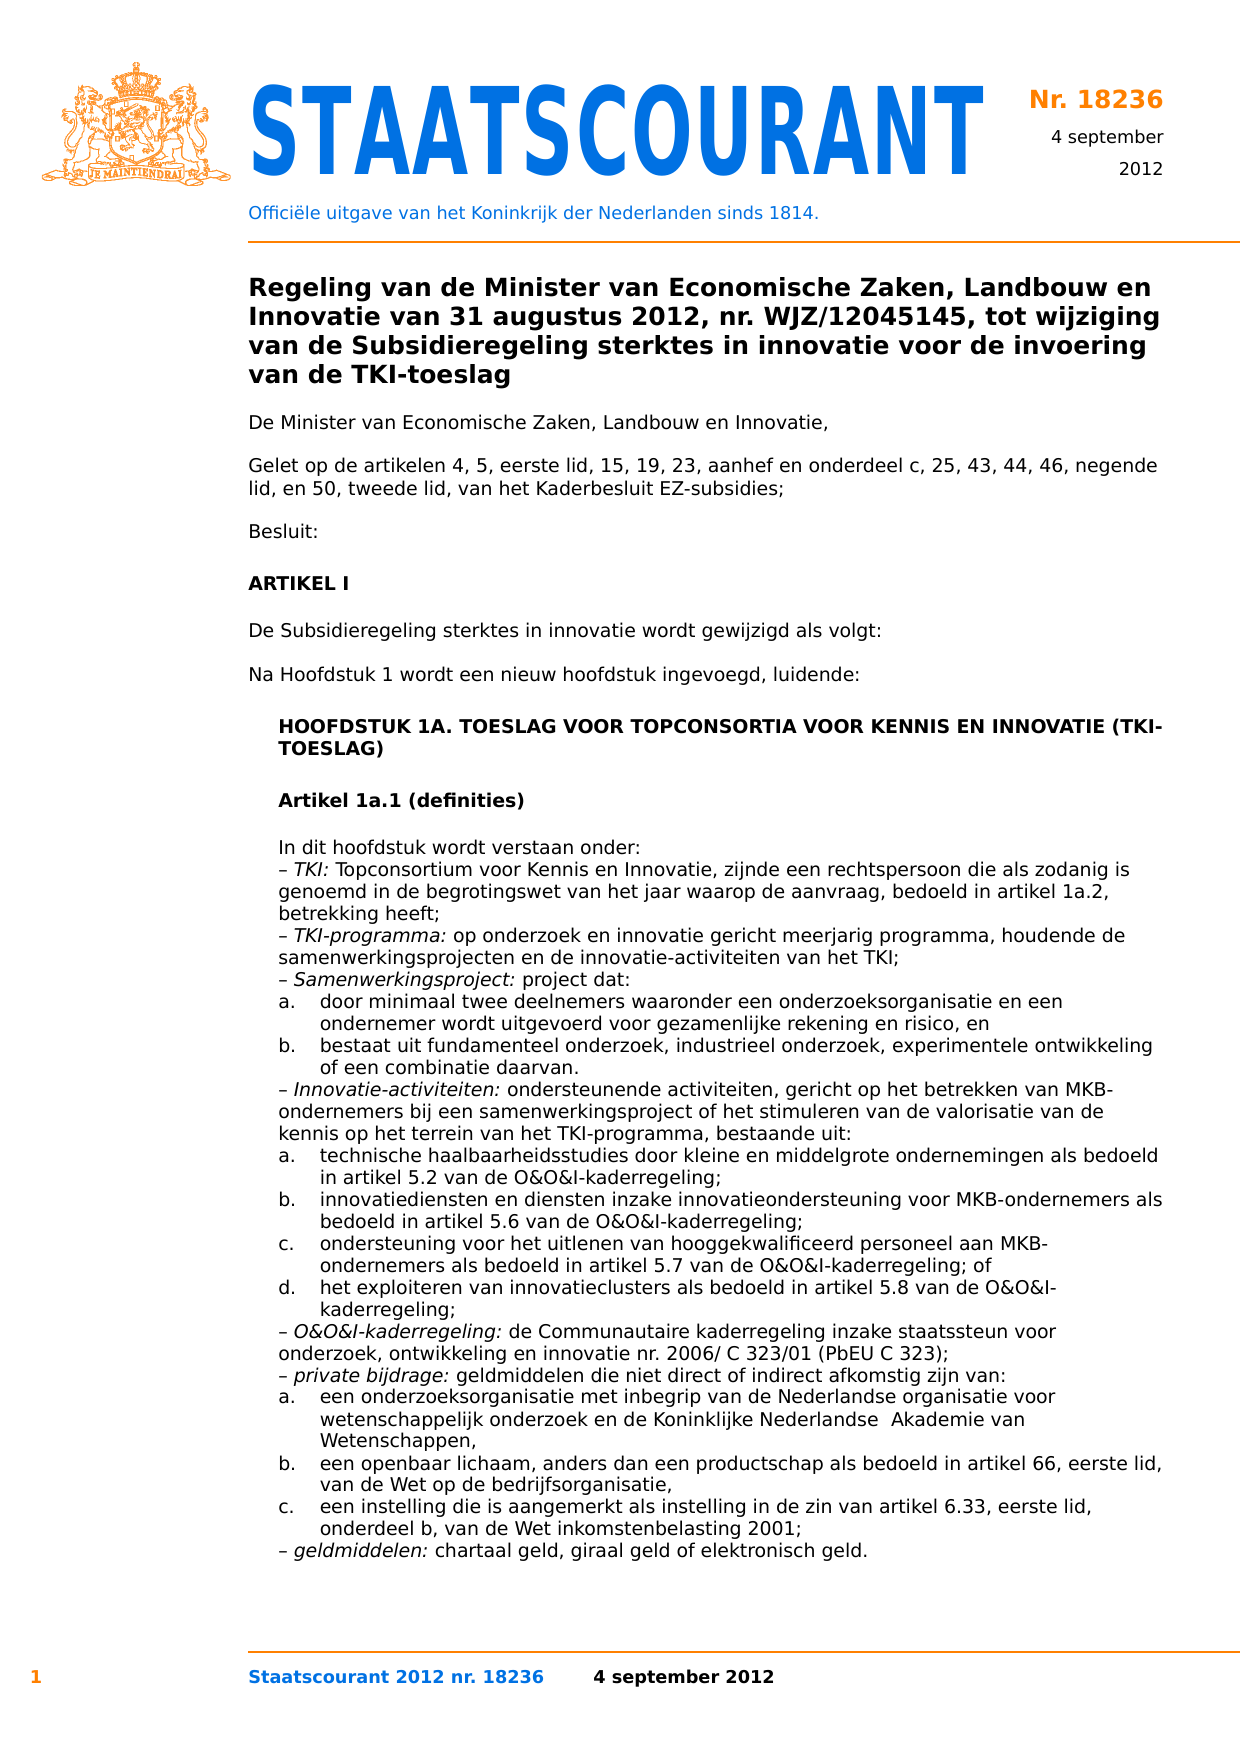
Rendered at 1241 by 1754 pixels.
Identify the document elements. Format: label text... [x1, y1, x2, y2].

text – geldmiddelen: chartaal geld, giraal geld of elektronisch geld. [278, 1540, 1163, 1562]
text c. ondersteuning voor het uitlenen van hooggekwalificeerd personeel aan MKB-ondernemers als bedoeld in artikel 5.7 van de O&O&I-kaderregeling; of [278, 1233, 1163, 1277]
text – Innovatie-activiteiten: ondersteunende activiteiten, gericht op het betrekken van MKB-ondernemers bij een samenwerkingsproject of het stimuleren van de valorisatie van de kennis op het terrein van het TKI-programma, bestaande uit: [278, 1079, 1163, 1145]
table_cell Officiële uitgave van het Koninkrijk der Nederlanden sinds 1814. [248, 203, 1240, 241]
table_header STAATSCOURANT [248, 62, 998, 203]
text – TKI: Topconsortium voor Kennis en Innovatie, zijnde een rechtspersoon die als zodanig is genoemd in de begrotingswet van het jaar waarop de aanvraag, bedoeld in artikel 1a.2, betrekking heeft; [278, 859, 1163, 925]
text b. een openbaar lichaam, anders dan een productschap als bedoeld in artikel 66, eerste lid, van de Wet op de bedrijfsorganisatie, [278, 1452, 1163, 1496]
text In dit hoofdstuk wordt verstaan onder: [278, 837, 1163, 859]
text – O&O&I-kaderregeling: de Communautaire kaderregeling inzake staatssteun voor onderzoek, ontwikkeling en innovatie nr. 2006/ C 323/01 (PbEU C 323); [278, 1321, 1163, 1364]
subtitle ARTIKEL I [248, 573, 1163, 595]
text b. innovatiediensten en diensten inzake innovatieondersteuning voor MKB-ondernemers als bedoeld in artikel 5.6 van de O&O&I-kaderregeling; [278, 1189, 1163, 1233]
subtitle Artikel 1a.1 (definities) [278, 790, 1163, 812]
text b. bestaat uit fundamenteel onderzoek, industrieel onderzoek, experimentele ontwikkeling of een combinatie daarvan. [278, 1035, 1163, 1079]
text De Minister van Economische Zaken, Landbouw en Innovatie, [248, 412, 1163, 433]
text Besluit: [248, 521, 1163, 543]
text De Subsidieregeling sterktes in innovatie wordt gewijzigd als volgt: [248, 620, 1163, 642]
picture [41, 62, 231, 186]
text – private bijdrage: geldmiddelen die niet direct of indirect afkomstig zijn van: [278, 1364, 1163, 1386]
subtitle Regeling van de Minister van Economische Zaken, Landbouw en Innovatie van 31 augustus 2012, nr. WJZ/12045145, tot wijziging van de Subsidieregeling sterktes in innovatie voor de invoering van de TKI-toeslag [248, 273, 1163, 390]
text – TKI-programma: op onderzoek en innovatie gericht meerjarig programma, houdende de samenwerkingsprojecten en de innovatie-activiteiten van het TKI; [278, 925, 1163, 969]
text a. technische haalbaarheidsstudies door kleine en middelgrote ondernemingen als bedoeld in artikel 5.2 van de O&O&I-kaderregeling; [278, 1145, 1163, 1189]
table_header Nr. 18236 [998, 62, 1240, 121]
text a. door minimaal twee deelnemers waaronder een onderzoeksorganisatie en een ondernemer wordt uitgevoerd voor gezamenlijke rekening en risico, en [278, 991, 1163, 1035]
table_cell 4 september [998, 121, 1240, 153]
table_header [25, 62, 248, 241]
text Gelet op de artikelen 4, 5, eerste lid, 15, 19, 23, aanhef en onderdeel c, 25, 43, 44, 46, negende lid, en 50, tweede lid, van het Kaderbesluit EZ-subsidies; [248, 455, 1163, 499]
text c. een instelling die is aangemerkt als instelling in de zin van artikel 6.33, eerste lid, onderdeel b, van de Wet inkomstenbelasting 2001; [278, 1496, 1163, 1540]
text a. een onderzoeksorganisatie met inbegrip van de Nederlandse organisatie voor wetenschappelijk onderzoek en de Koninklijke Nederlandse Akademie van Wetenschappen, [278, 1386, 1163, 1452]
table_cell 2012 [998, 153, 1240, 203]
subtitle HOOFDSTUK 1A. TOESLAG VOOR TOPCONSORTIA VOOR KENNIS EN INNOVATIE (TKI-TOESLAG) [278, 716, 1163, 760]
text – Samenwerkingsproject: project dat: [278, 969, 1163, 991]
text Na Hoofdstuk 1 wordt een nieuw hoofdstuk ingevoegd, luidende: [248, 664, 1163, 686]
text d. het exploiteren van innovatieclusters als bedoeld in artikel 5.8 van de O&O&I-kaderregeling; [278, 1277, 1163, 1321]
